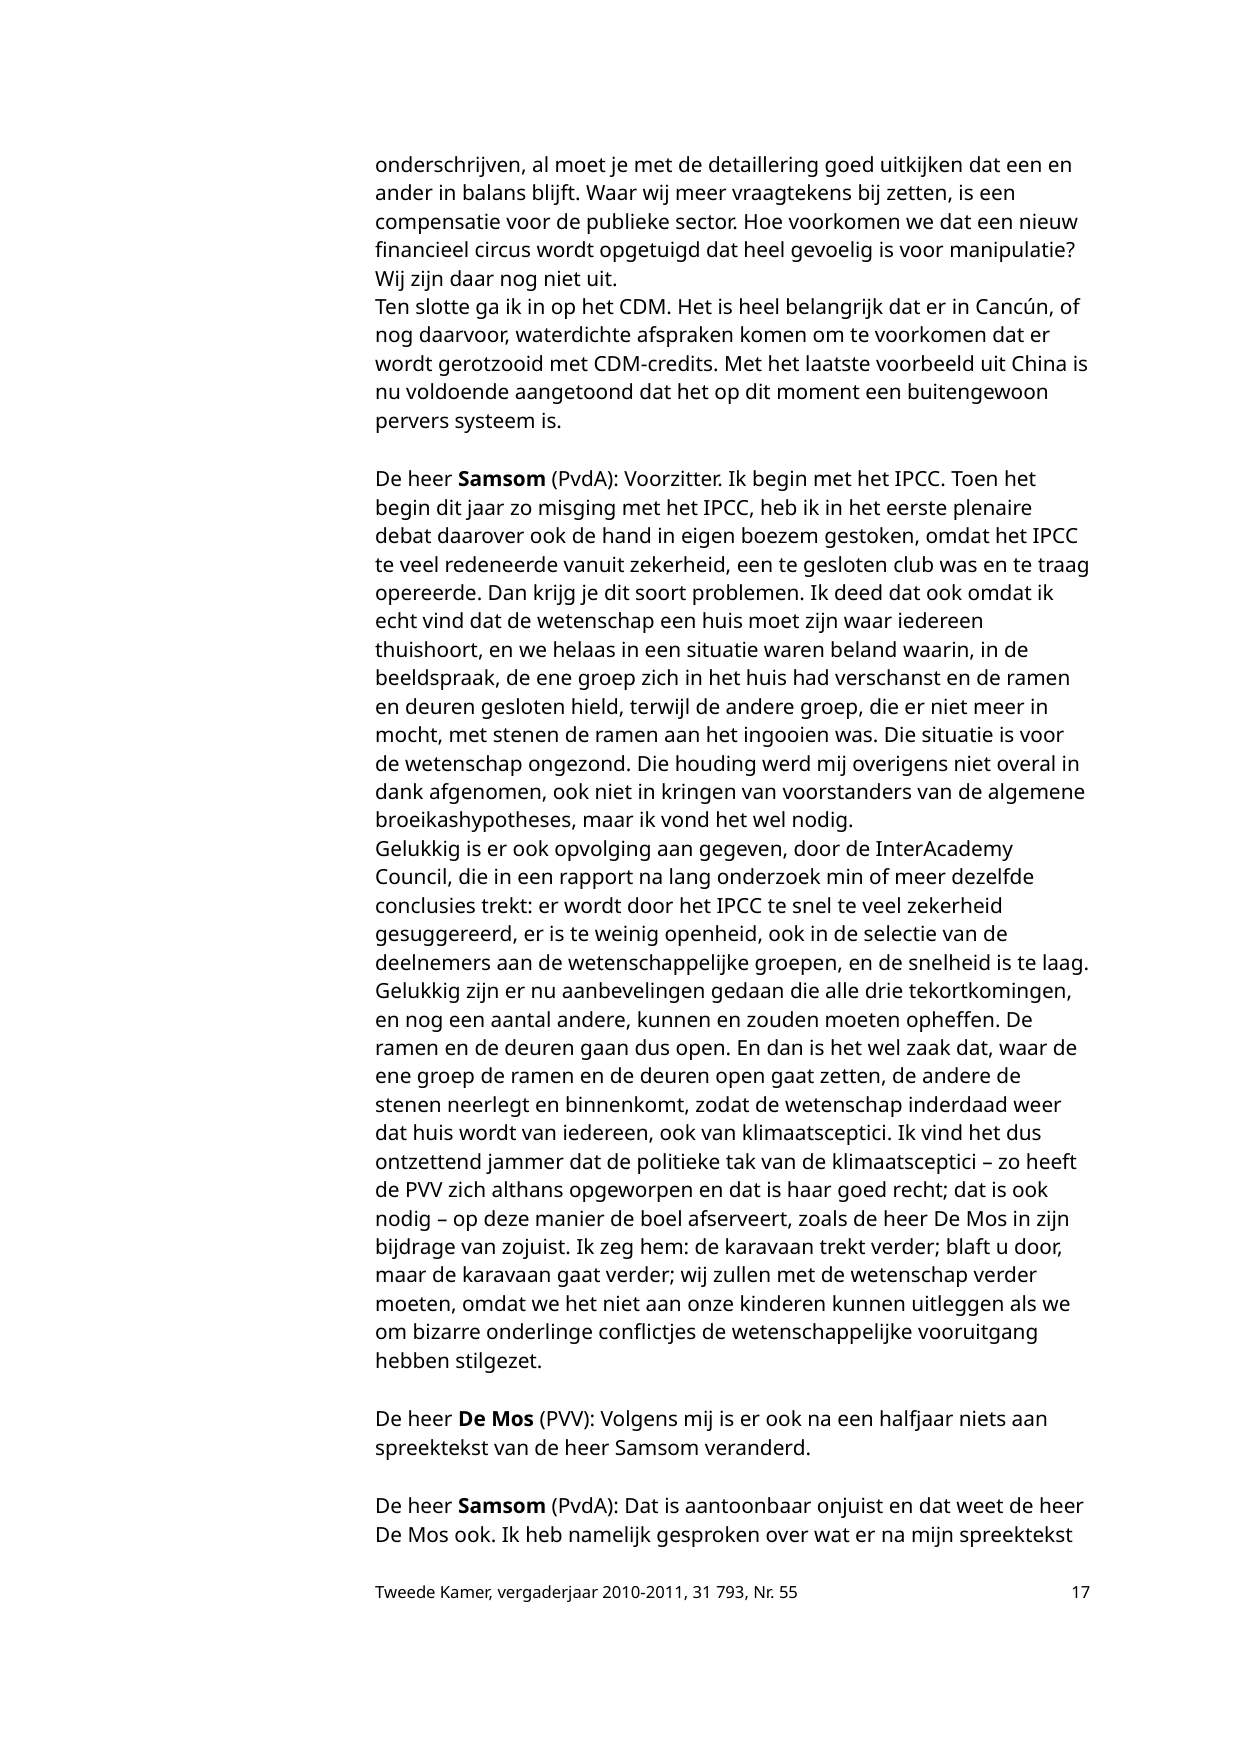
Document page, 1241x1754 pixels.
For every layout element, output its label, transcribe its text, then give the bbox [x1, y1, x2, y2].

text Gelukkig is er ook opvolging aan gegeven, door de InterAcademy Council, die in een rapport na lang onderzoek min of meer dezelfde conclusies trekt: er wordt door het IPCC te snel te veel zekerheid gesuggereerd, er is te weinig openheid, ook in de selectie van de deelnemers aan de wetenschappelijke groepen, en de snelheid is te laag. Gelukkig zijn er nu aanbevelingen gedaan die alle drie tekortkomingen, en nog een aantal andere, kunnen en zouden moeten opheffen. De ramen en de deuren gaan dus open. En dan is het wel zaak dat, waar de ene groep de ramen en de deuren open gaat zetten, de andere de stenen neerlegt en binnenkomt, zodat de wetenschap inderdaad weer dat huis wordt van iedereen, ook van klimaatsceptici. Ik vind het dus ontzettend jammer dat de politieke tak van de klimaatsceptici – zo heeft de PVV zich althans opgeworpen en dat is haar goed recht; dat is ook nodig – op deze manier de boel afserveert, zoals de heer De Mos in zijn bijdrage van zojuist. Ik zeg hem: de karavaan trekt verder; blaft u door, maar de karavaan gaat verder; wij zullen met de wetenschap verder moeten, omdat we het niet aan onze kinderen kunnen uitleggen als we om bizarre onderlinge conflictjes de wetenschappelijke vooruitgang hebben stilgezet. [375, 834, 1090, 1374]
text De heer De Mos (PVV): Volgens mij is er ook na een halfjaar niets aan spreektekst van de heer Samsom veranderd. [375, 1404, 1090, 1461]
text onderschrijven, al moet je met de detaillering goed uitkijken dat een en ander in balans blijft. Waar wij meer vraagtekens bij zetten, is een compensatie voor de publieke sector. Hoe voorkomen we dat een nieuw financieel circus wordt opgetuigd dat heel gevoelig is voor manipulatie? Wij zijn daar nog niet uit. [375, 150, 1090, 292]
text Ten slotte ga ik in op het CDM. Het is heel belangrijk dat er in Cancún, of nog daarvoor, waterdichte afspraken komen om te voorkomen dat er wordt gerotzooid met CDM-credits. Met het laatste voorbeeld uit China is nu voldoende aangetoond dat het op dit moment een buitengewoon pervers systeem is. [375, 292, 1090, 434]
text De heer Samsom (PvdA): Voorzitter. Ik begin met het IPCC. Toen het begin dit jaar zo misging met het IPCC, heb ik in het eerste plenaire debat daarover ook de hand in eigen boezem gestoken, omdat het IPCC te veel redeneerde vanuit zekerheid, een te gesloten club was en te traag opereerde. Dan krijg je dit soort problemen. Ik deed dat ook omdat ik echt vind dat de wetenschap een huis moet zijn waar iedereen thuishoort, en we helaas in een situatie waren beland waarin, in de beeldspraak, de ene groep zich in het huis had verschanst en de ramen en deuren gesloten hield, terwijl de andere groep, die er niet meer in mocht, met stenen de ramen aan het ingooien was. Die situatie is voor de wetenschap ongezond. Die houding werd mij overigens niet overal in dank afgenomen, ook niet in kringen van voorstanders van de algemene broeikashypotheses, maar ik vond het wel nodig. [375, 464, 1090, 834]
text De heer Samsom (PvdA): Dat is aantoonbaar onjuist en dat weet de heer De Mos ook. Ik heb namelijk gesproken over wat er na mijn spreektekst [375, 1491, 1090, 1548]
